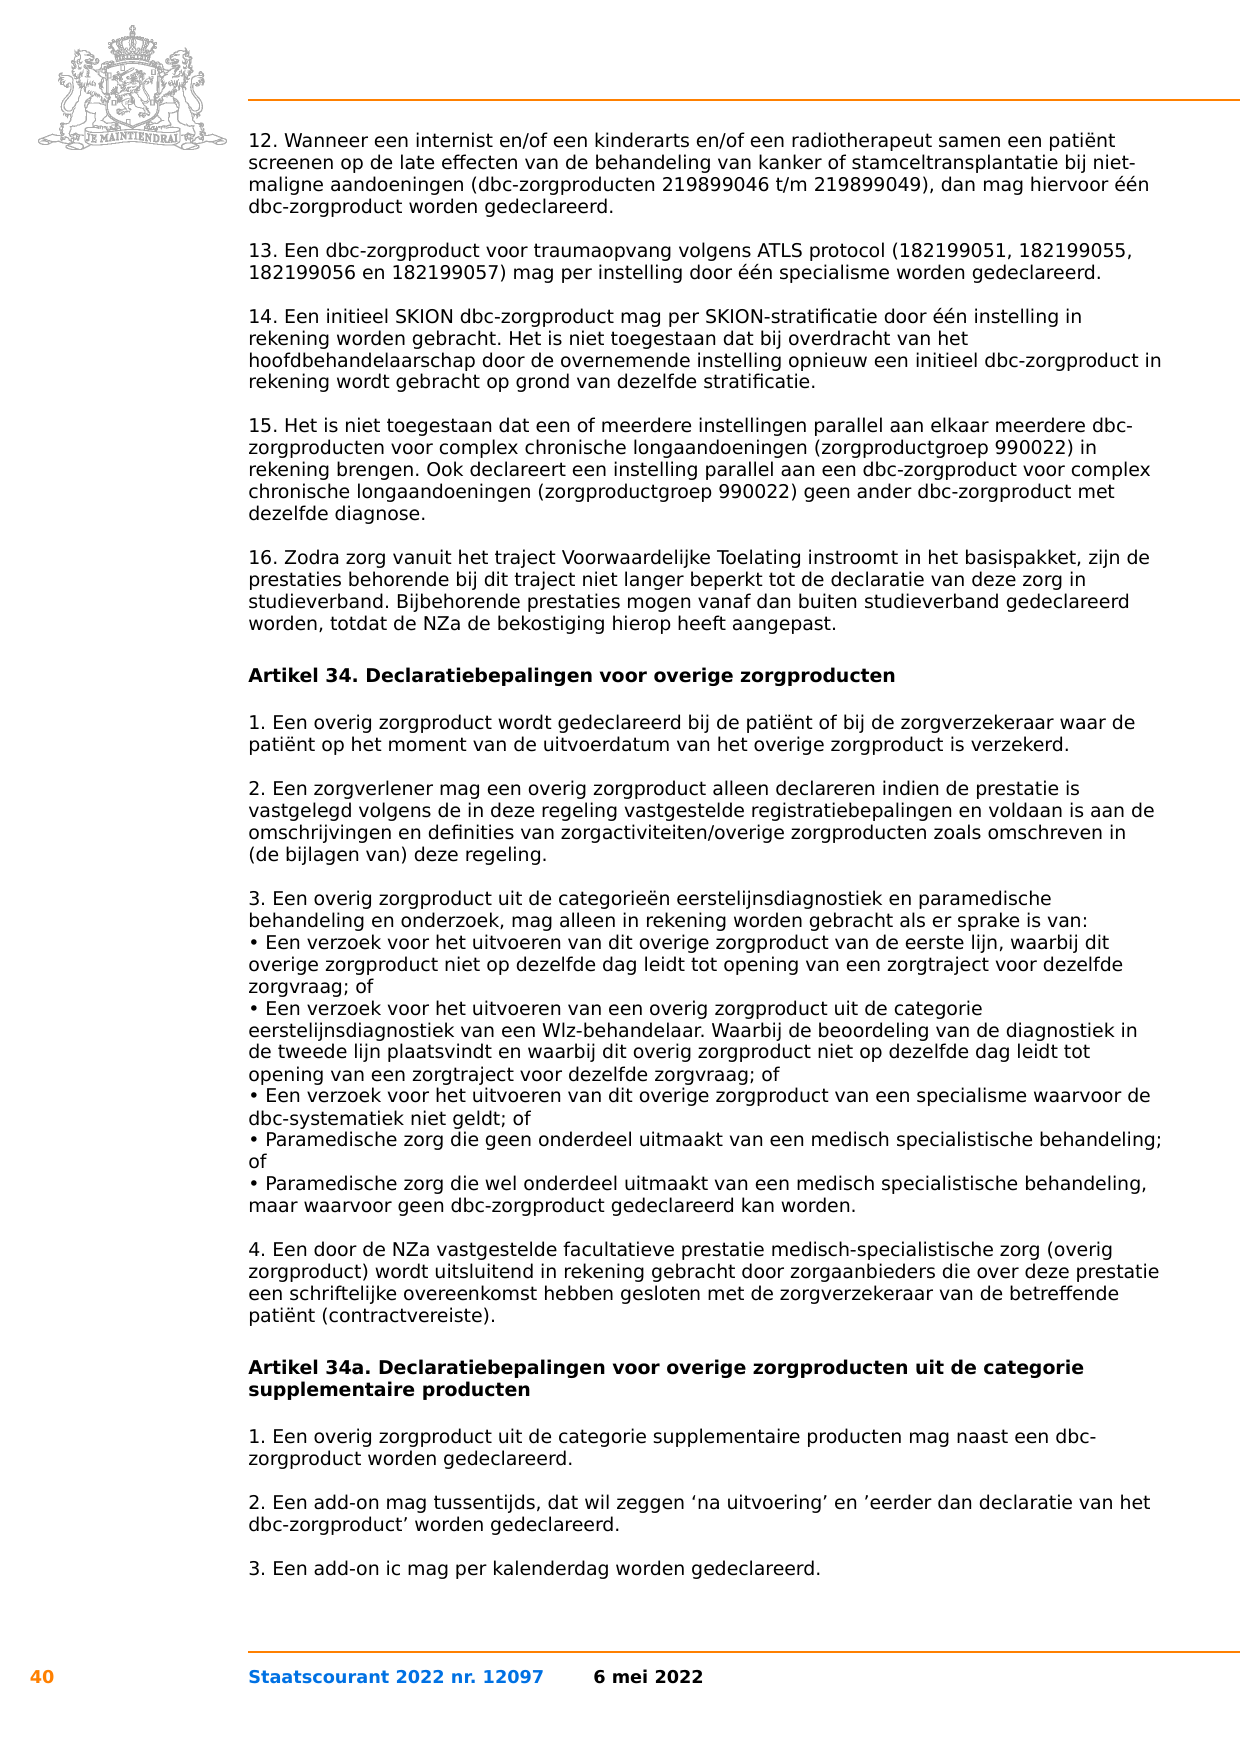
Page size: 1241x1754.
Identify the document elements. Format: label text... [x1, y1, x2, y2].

text 15. Het is niet toegestaan dat een of meerdere instellingen parallel aan elkaar meerdere dbc-zorgproducten voor complex chronische longaandoeningen (zorgproductgroep 990022) in rekening brengen. Ook declareert een instelling parallel aan een dbc-zorgproduct voor complex chronische longaandoeningen (zorgproductgroep 990022) geen ander dbc-zorgproduct met dezelfde diagnose. [248, 415, 1163, 525]
text 3. Een add-on ic mag per kalenderdag worden gedeclareerd. [248, 1558, 1163, 1580]
subtitle Artikel 34. Declaratiebepalingen voor overige zorgproducten [248, 665, 1163, 687]
text • Een verzoek voor het uitvoeren van dit overige zorgproduct van een specialisme waarvoor de dbc-systematiek niet geldt; of [248, 1085, 1163, 1129]
text 13. Een dbc-zorgproduct voor traumaopvang volgens ATLS protocol (182199051, 182199055, 182199056 en 182199057) mag per instelling door één specialisme worden gedeclareerd. [248, 240, 1163, 284]
text 4. Een door de NZa vastgestelde facultatieve prestatie medisch-specialistische zorg (overig zorgproduct) wordt uitsluitend in rekening gebracht door zorgaanbieders die over deze prestatie een schriftelijke overeenkomst hebben gesloten met de zorgverzekeraar van de betreffende patiënt (contractvereiste). [248, 1239, 1163, 1327]
text 16. Zodra zorg vanuit het traject Voorwaardelijke Toelating instroomt in het basispakket, zijn de prestaties behorende bij dit traject niet langer beperkt tot de declaratie van deze zorg in studieverband. Bijbehorende prestaties mogen vanaf dan buiten studieverband gedeclareerd worden, totdat de NZa de bekostiging hierop heeft aangepast. [248, 547, 1163, 635]
text 14. Een initieel SKION dbc-zorgproduct mag per SKION-stratificatie door één instelling in rekening worden gebracht. Het is niet toegestaan dat bij overdracht van het hoofdbehandelaarschap door de overnemende instelling opnieuw een initieel dbc-zorgproduct in rekening wordt gebracht op grond van dezelfde stratificatie. [248, 306, 1163, 393]
text 2. Een zorgverlener mag een overig zorgproduct alleen declareren indien de prestatie is vastgelegd volgens de in deze regeling vastgestelde registratiebepalingen en voldaan is aan de omschrijvingen en definities van zorgactiviteiten/overige zorgproducten zoals omschreven in (de bijlagen van) deze regeling. [248, 778, 1163, 866]
text 2. Een add-on mag tussentijds, dat wil zeggen ‘na uitvoering’ en ’eerder dan declaratie van het dbc-zorgproduct’ worden gedeclareerd. [248, 1492, 1163, 1536]
text 1. Een overig zorgproduct wordt gedeclareerd bij de patiënt of bij de zorgverzekeraar waar de patiënt op het moment van de uitvoerdatum van het overige zorgproduct is verzekerd. [248, 712, 1163, 756]
text • Paramedische zorg die wel onderdeel uitmaakt van een medisch specialistische behandeling, maar waarvoor geen dbc-zorgproduct gedeclareerd kan worden. [248, 1173, 1163, 1217]
picture [38, 25, 227, 150]
text • Paramedische zorg die geen onderdeel uitmaakt van een medisch specialistische behandeling; of [248, 1129, 1163, 1173]
text 3. Een overig zorgproduct uit de categorieën eerstelijnsdiagnostiek en paramedische behandeling en onderzoek, mag alleen in rekening worden gebracht als er sprake is van: [248, 888, 1163, 932]
text 1. Een overig zorgproduct uit de categorie supplementaire producten mag naast een dbc-zorgproduct worden gedeclareerd. [248, 1426, 1163, 1470]
text 12. Wanneer een internist en/of een kinderarts en/of een radiotherapeut samen een patiënt screenen op de late effecten van de behandeling van kanker of stamceltransplantatie bij niet-maligne aandoeningen (dbc-zorgproducten 219899046 t/m 219899049), dan mag hiervoor één dbc-zorgproduct worden gedeclareerd. [248, 130, 1163, 218]
subtitle Artikel 34a. Declaratiebepalingen voor overige zorgproducten uit de categorie supplementaire producten [248, 1357, 1163, 1401]
text • Een verzoek voor het uitvoeren van dit overige zorgproduct van de eerste lijn, waarbij dit overige zorgproduct niet op dezelfde dag leidt tot opening van een zorgtraject voor dezelfde zorgvraag; of [248, 932, 1163, 997]
text • Een verzoek voor het uitvoeren van een overig zorgproduct uit de categorie eerstelijnsdiagnostiek van een Wlz-behandelaar. Waarbij de beoordeling van de diagnostiek in de tweede lijn plaatsvindt en waarbij dit overig zorgproduct niet op dezelfde dag leidt tot opening van een zorgtraject voor dezelfde zorgvraag; of [248, 997, 1163, 1085]
